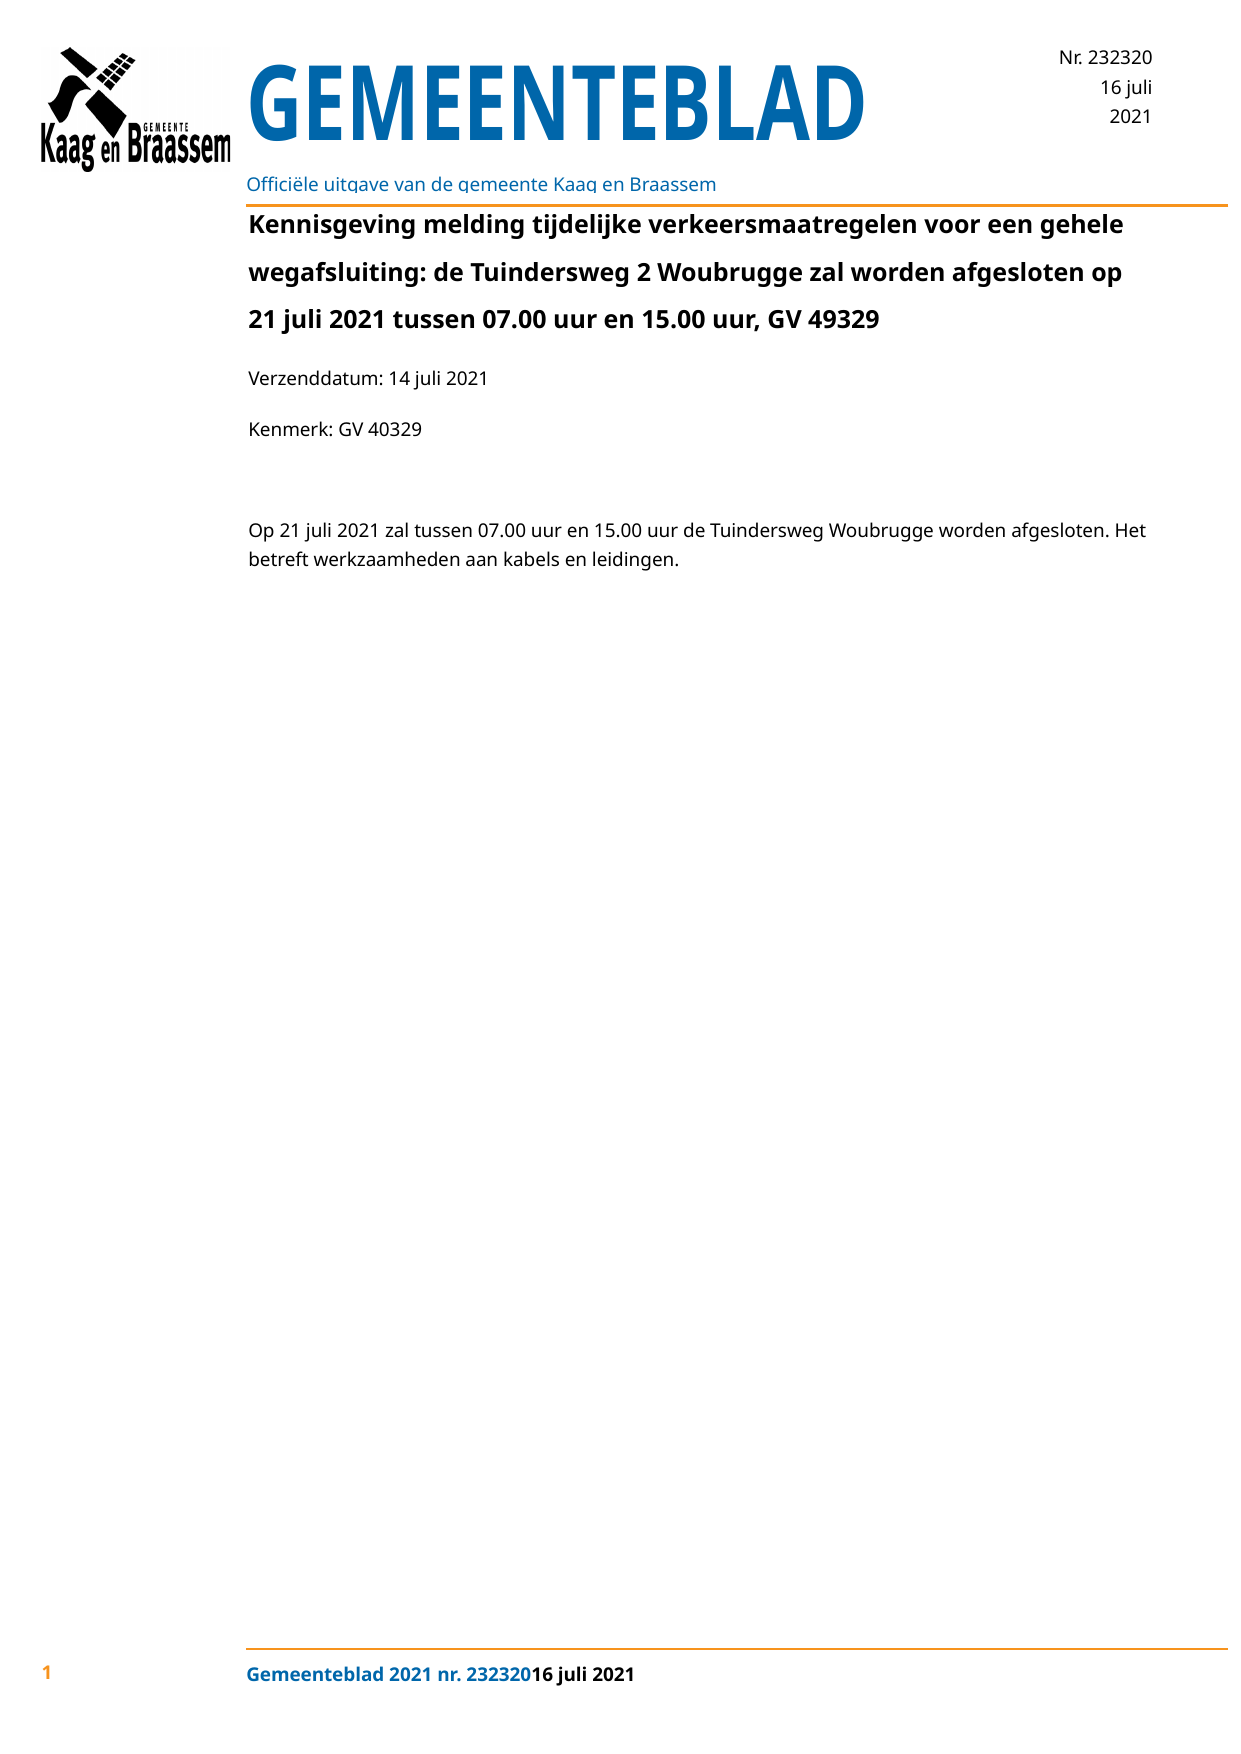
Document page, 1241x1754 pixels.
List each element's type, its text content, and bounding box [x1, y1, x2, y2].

text Verzenddatum: 14 juli 2021 [248, 366, 1152, 391]
text Op 21 juli 2021 zal tussen 07.00 uur en 15.00 uur de Tuindersweg Woubrugge worden afgesloten. Het betreft werkzaamheden aan kabels en leidingen. [248, 517, 1152, 572]
text Kenmerk: GV 40329 [248, 416, 1152, 442]
picture [41, 47, 231, 172]
text Kennisgeving melding tijdelijke verkeersmaatregelen voor een gehele wegafsluiting: de Tuindersweg 2 Woubrugge zal worden afgesloten op 21 juli 2021 tussen 07.00 uur en 15.00 uur, GV 49329 [248, 207, 1152, 336]
